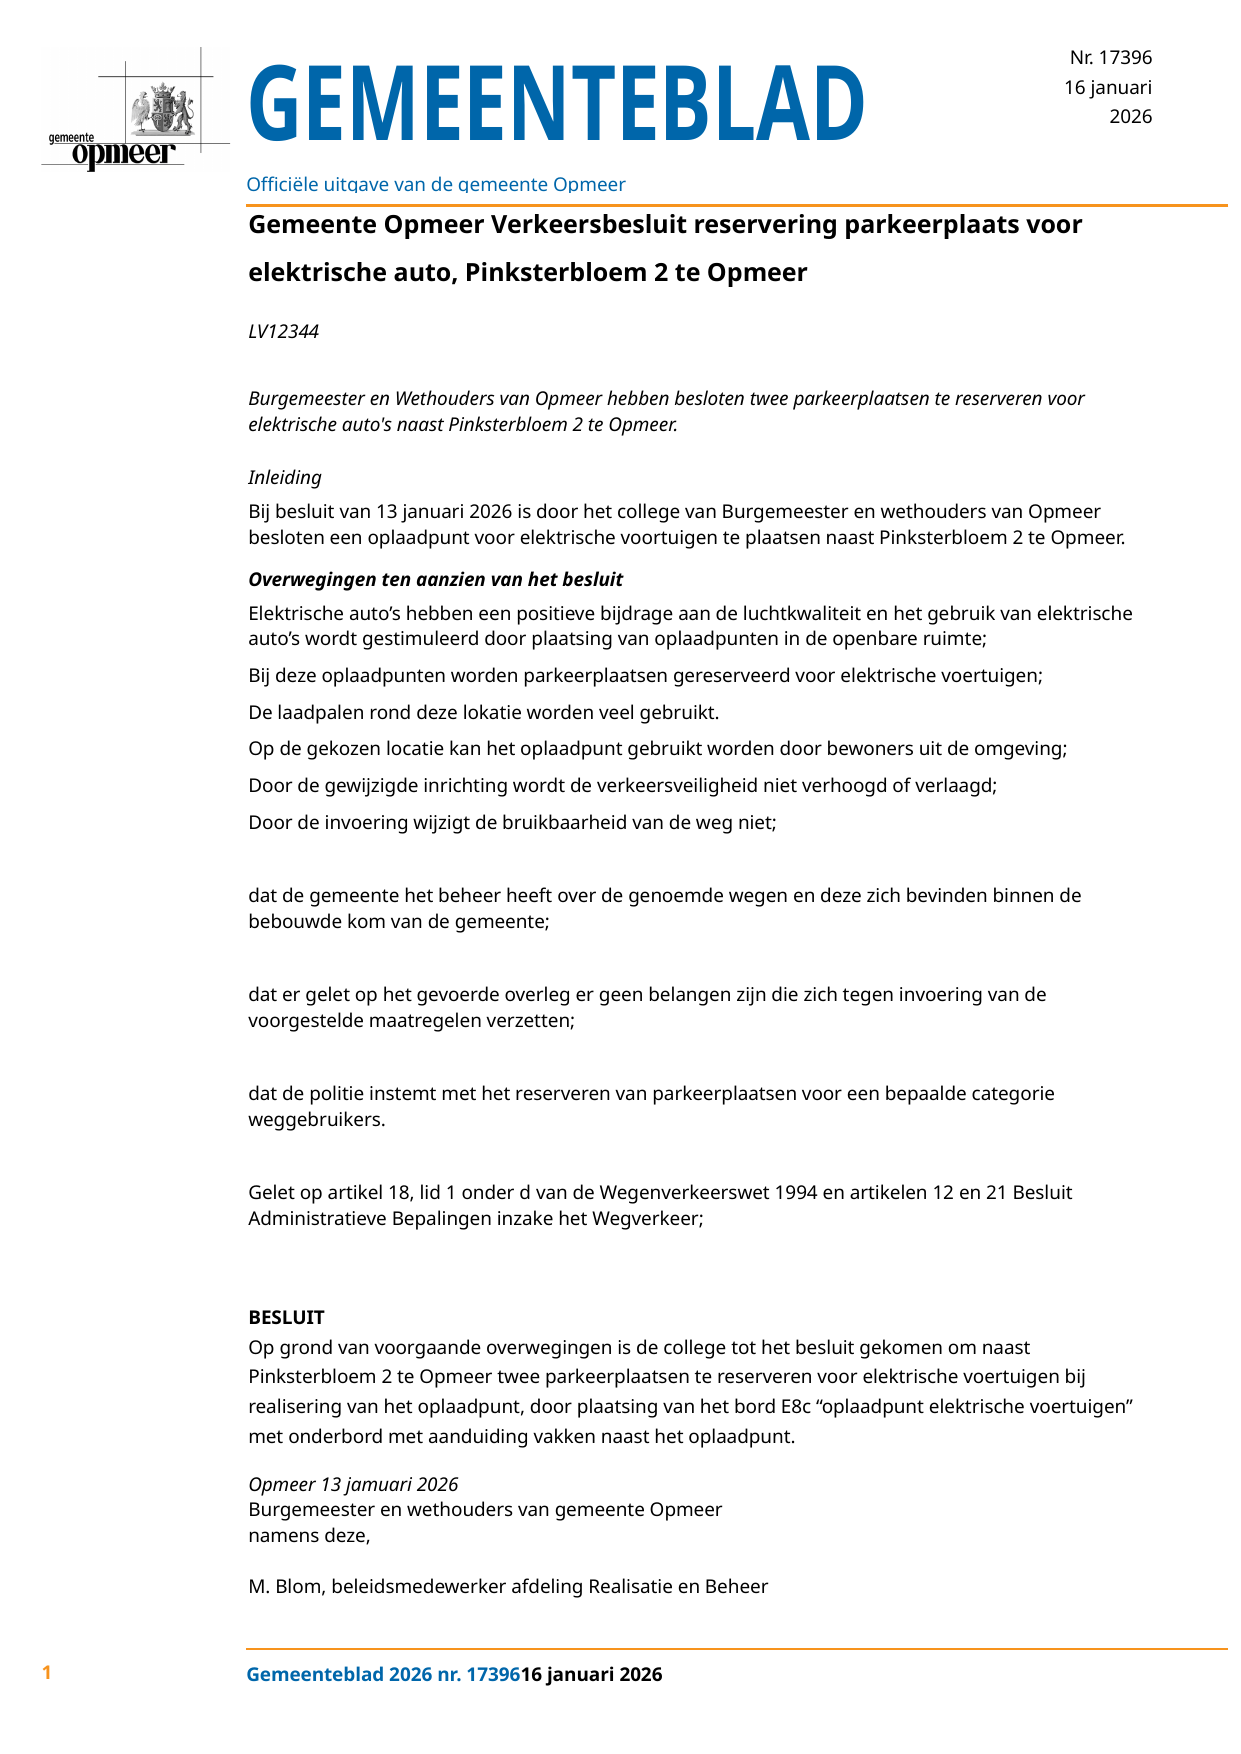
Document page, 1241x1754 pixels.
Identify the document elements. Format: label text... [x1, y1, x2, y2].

text Op de gekozen locatie kan het oplaadpunt gebruikt worden door bewoners uit de omgeving; [248, 736, 1152, 761]
text Door de gewijzigde inrichting wordt de verkeersveiligheid niet verhoogd of verlaagd; [248, 772, 1152, 798]
text Op grond van voorgaande overwegingen is de college tot het besluit gekomen om naast Pinksterbloem 2 te Opmeer twee parkeerplaatsen te reserveren voor elektrische voertuigen bij realisering van het oplaadpunt, door plaatsing van het bord E8c “oplaadpunt elektrische voertuigen” met onderbord met aanduiding vakken naast het oplaadpunt. [248, 1334, 1152, 1449]
text Elektrische auto’s hebben een positieve bijdrage aan de luchtkwaliteit en het gebruik van elektrische auto’s wordt gestimuleerd door plaatsing van oplaadpunten in de openbare ruimte; [248, 600, 1152, 651]
text dat de politie instemt met het reserveren van parkeerplaatsen voor een bepaalde categorie weggebruikers. [248, 1080, 1152, 1132]
text Inleiding [248, 464, 1152, 490]
text De laadpalen rond deze lokatie worden veel gebruikt. [248, 699, 1152, 725]
text Door de invoering wijzigt de bruikbaarheid van de weg niet; [248, 809, 1152, 835]
text Gemeente Opmeer Verkeersbesluit reservering parkeerplaats voor elektrische auto, Pinksterbloem 2 te Opmeer [248, 207, 1152, 288]
text Bij deze oplaadpunten worden parkeerplaatsen gereserveerd voor elektrische voertuigen; [248, 662, 1152, 688]
text BESLUIT [248, 1304, 1152, 1330]
text LV12344 [248, 318, 1152, 344]
text Burgemeester en wethouders van gemeente Opmeer [248, 1496, 1152, 1522]
text Bij besluit van 13 januari 2026 is door het college van Burgemeester en wethouders van Opmeer besloten een oplaadpunt voor elektrische voortuigen te plaatsen naast Pinksterbloem 2 te Opmeer. [248, 498, 1152, 550]
text Opmeer 13 jamuari 2026 [248, 1471, 1152, 1496]
text Overwegingen ten aanzien van het besluit [248, 566, 1152, 592]
picture [41, 47, 231, 172]
text dat de gemeente het beheer heeft over de genoemde wegen en deze zich bevinden binnen de bebouwde kom van de gemeente; [248, 882, 1152, 934]
text namens deze, [248, 1522, 1152, 1548]
text M. Blom, beleidsmedewerker afdeling Realisatie en Beheer [248, 1574, 1152, 1599]
text Gelet op artikel 18, lid 1 onder d van de Wegenverkeerswet 1994 en artikelen 12 en 21 Besluit Administratieve Bepalingen inzake het Wegverkeer; [248, 1179, 1152, 1231]
text dat er gelet op het gevoerde overleg er geen belangen zijn die zich tegen invoering van de voorgestelde maatregelen verzetten; [248, 981, 1152, 1033]
text Burgemeester en Wethouders van Opmeer hebben besloten twee parkeerplaatsen te reserveren voor elektrische auto's naast Pinksterbloem 2 te Opmeer. [248, 386, 1152, 437]
